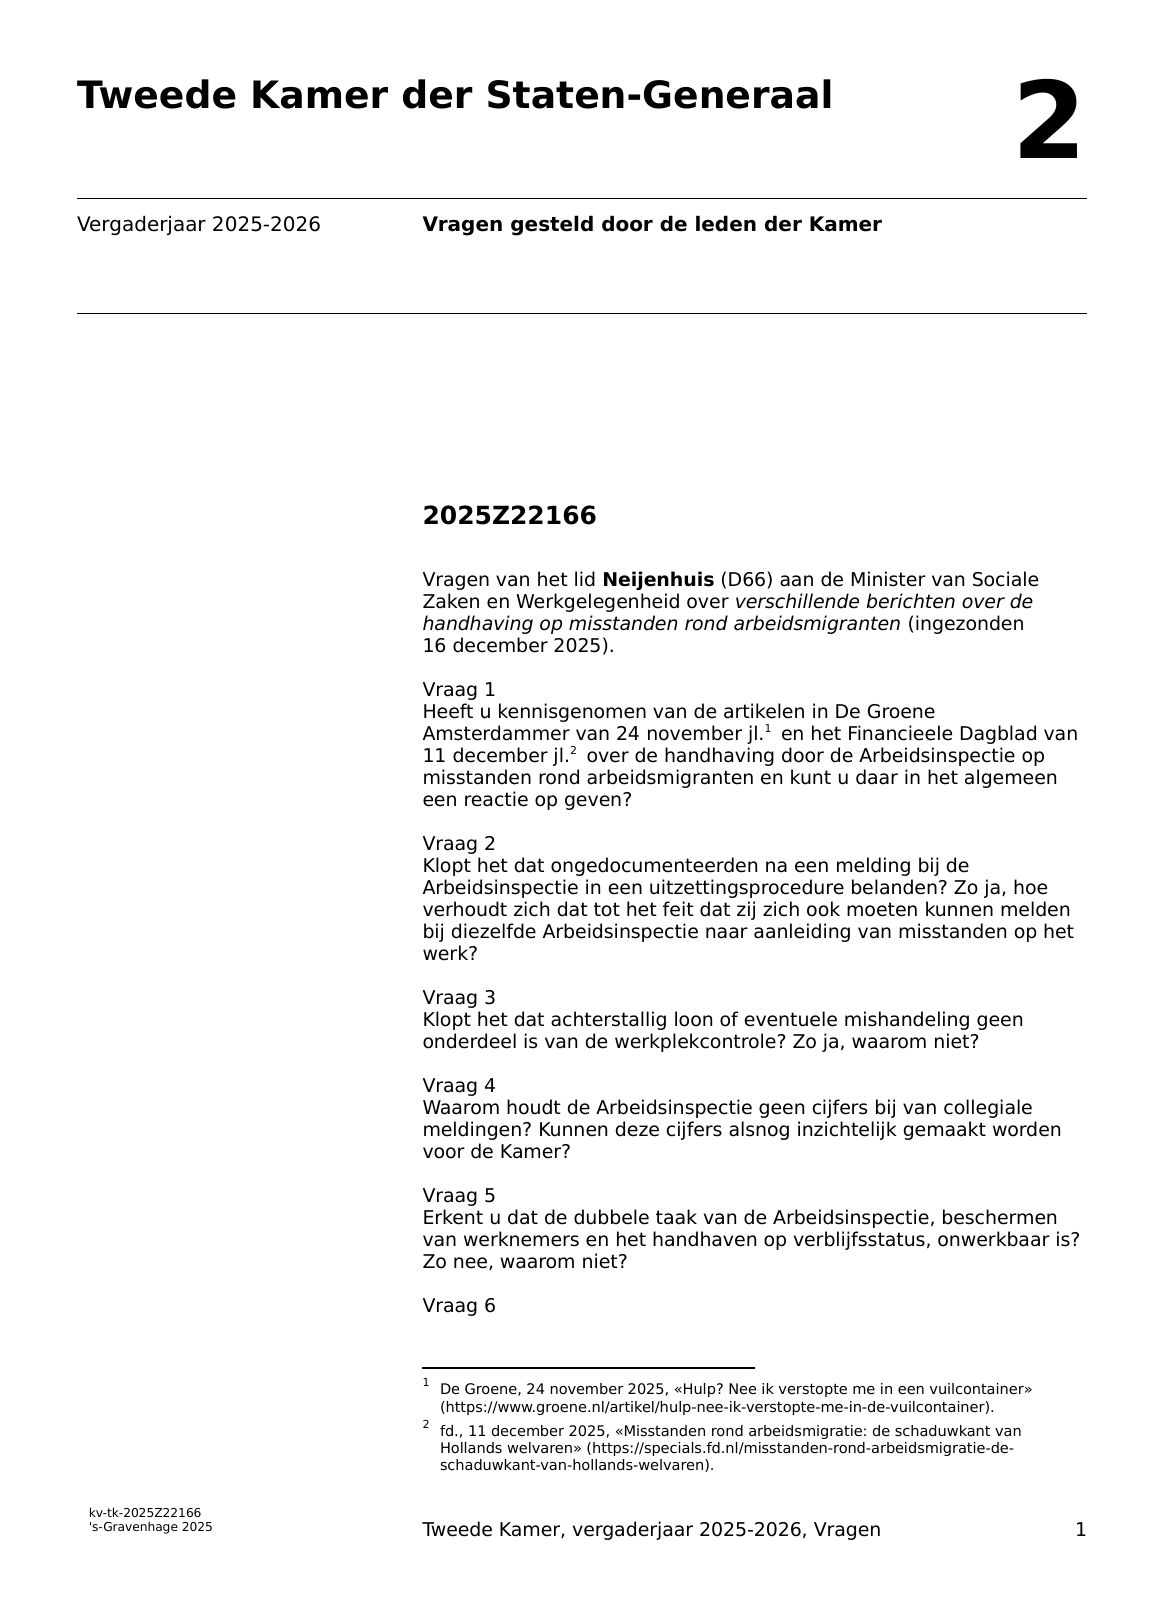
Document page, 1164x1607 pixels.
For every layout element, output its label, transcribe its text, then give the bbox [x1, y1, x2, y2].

text 's-Gravenhage 2025 [88, 1520, 323, 1534]
text Vraag 3 [422, 987, 1087, 1009]
text Klopt het dat ongedocumenteerden na een melding bij de Arbeidsinspectie in een uitzettingsprocedure belanden? Zo ja, hoe verhoudt zich dat tot het feit dat zij zich ook moeten kunnen melden bij diezelfde Arbeidsinspectie naar aanleiding van misstanden op het werk? [422, 855, 1087, 965]
text Vragen van het lid Neijenhuis (D66) aan de Minister van Sociale Zaken en Werkgelegenheid over verschillende berichten over de handhaving op misstanden rond arbeidsmigranten (ingezonden 16 december 2025). [422, 569, 1087, 657]
text Vraag 1 [422, 679, 1087, 701]
table_cell Vragen gesteld door de leden der Kamer [422, 199, 1087, 313]
text 2025Z22166 [422, 501, 1087, 531]
text De Groene, 24 november 2025, «Hulp? Nee ik verstopte me in een vuilcontainer» (https://www.groene.nl/artikel/hulp-nee-ik-verstopte-me-in-de-vuilcontainer). [422, 1377, 1087, 1416]
text fd., 11 december 2025, «Misstanden rond arbeids­migratie: de schaduw­kant van Hollands welvaren» (https://specials.fd.nl/misstanden-rond-arbeidsmigratie-de-schaduwkant-van-hollands-welvaren). [422, 1418, 1087, 1474]
text Erkent u dat de dubbele taak van de Arbeidsinspectie, beschermen van werknemers en het handhaven op verblijfsstatus, onwerkbaar is? Zo nee, waarom niet? [422, 1207, 1087, 1273]
text Klopt het dat achterstallig loon of eventuele mishandeling geen onderdeel is van de werkplekcontrole? Zo ja, waarom niet? [422, 1009, 1087, 1053]
text Vraag 6 [422, 1295, 1087, 1317]
table_header 2 [886, 59, 1087, 198]
text Vraag 4 [422, 1075, 1087, 1097]
text Vraag 2 [422, 833, 1087, 855]
text Heeft u kennisgenomen van de artikelen in De Groene Amsterdammer van 24 november jl. en het Financieele Dagblad van 11 december jl. over de handhaving door de Arbeidsinspectie op misstanden rond arbeidsmigranten en kunt u daar in het algemeen een reactie op geven? [422, 701, 1087, 811]
table_cell Vergaderjaar 2025-2026 [77, 199, 422, 313]
table_header Tweede Kamer der Staten-Generaal [77, 59, 886, 198]
text Waarom houdt de Arbeidsinspectie geen cijfers bij van collegiale meldingen? Kunnen deze cijfers alsnog inzichtelijk gemaakt worden voor de Kamer? [422, 1097, 1087, 1163]
text kv-tk-2025Z22166 [88, 1506, 323, 1520]
text Vraag 5 [422, 1185, 1087, 1207]
